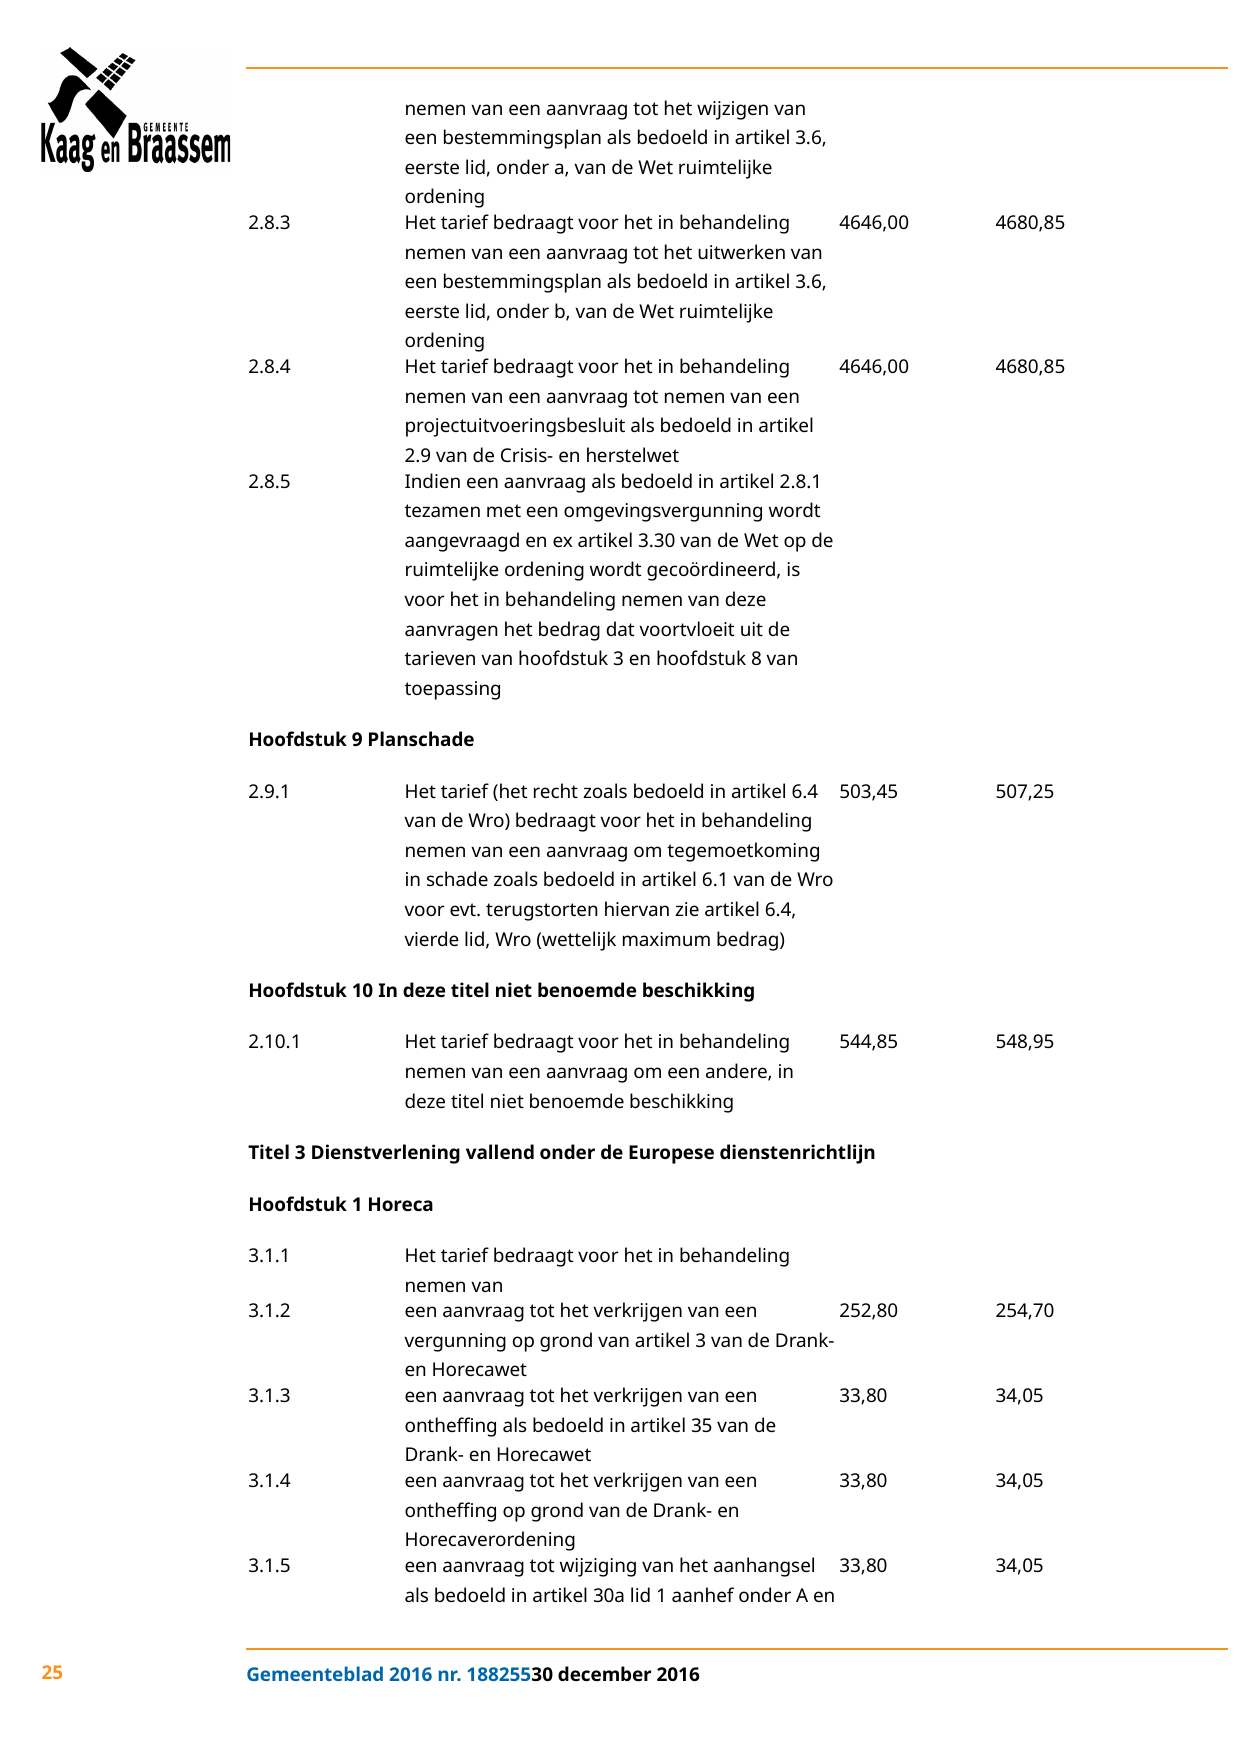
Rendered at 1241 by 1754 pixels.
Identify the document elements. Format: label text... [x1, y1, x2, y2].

table_cell [995, 1242, 1152, 1297]
table_cell nemen van een aanvraag tot het wijzigen van een bestemmingsplan als bedoeld in artikel 3.6, eerste lid, onder a, van de Wet ruimtelijke ordening [404, 95, 839, 209]
table_cell [248, 1003, 1152, 1029]
table_cell 254,70 [995, 1298, 1152, 1382]
picture [41, 47, 231, 172]
table_cell [995, 468, 1152, 701]
table_cell 4680,85 [995, 209, 1152, 353]
table_cell een aanvraag tot wijziging van het aanhangsel als bedoeld in artikel 30a lid 1 aanhef onder A en [404, 1552, 839, 1607]
table_cell 252,80 [839, 1298, 995, 1382]
table_cell 507,25 [995, 778, 1152, 951]
table_cell 2.8.5 [248, 468, 404, 701]
table_cell 34,05 [995, 1383, 1152, 1467]
table_cell een aanvraag tot het verkrijgen van een ontheffing op grond van de Drank- en Horecaverordening [404, 1467, 839, 1552]
table_cell 4646,00 [839, 209, 995, 353]
table_cell [248, 701, 1152, 726]
table_cell 2.8.4 [248, 353, 404, 468]
table_cell 548,95 [995, 1029, 1152, 1113]
table_cell Hoofdstuk 1 Horeca [248, 1191, 1152, 1216]
table_cell 3.1.4 [248, 1467, 404, 1552]
table_cell Het tarief bedraagt voor het in behandeling nemen van [404, 1242, 839, 1297]
table_cell Indien een aanvraag als bedoeld in artikel 2.8.1 tezamen met een omgevingsvergunning wordt aangevraagd en ex artikel 3.30 van de Wet op de ruimtelijke ordening wordt gecoördineerd, is voor het in behandeling nemen van deze aanvragen het bedrag dat voortvloeit uit de tarieven van hoofdstuk 3 en hoofdstuk 8 van toepassing [404, 468, 839, 701]
table_cell 34,05 [995, 1467, 1152, 1552]
table_cell Titel 3 Dienstverlening vallend onder de Europese dienstenrichtlijn [248, 1139, 1152, 1165]
table_cell [839, 95, 995, 209]
table_cell 503,45 [839, 778, 995, 951]
table_cell 2.8.3 [248, 209, 404, 353]
table_cell 34,05 [995, 1552, 1152, 1607]
table_cell [839, 1242, 995, 1297]
table_cell [404, 1216, 1152, 1242]
table_cell Het tarief bedraagt voor het in behandeling nemen van een aanvraag tot nemen van een projectuitvoeringsbesluit als bedoeld in artikel 2.9 van de Crisis- en herstelwet [404, 353, 839, 468]
table_cell 544,85 [839, 1029, 995, 1113]
table_cell [839, 468, 995, 701]
table_cell 3.1.5 [248, 1552, 404, 1607]
table_cell 33,80 [839, 1467, 995, 1552]
table_cell een aanvraag tot het verkrijgen van een ontheffing als bedoeld in artikel 35 van de Drank- en Horecawet [404, 1383, 839, 1467]
table_cell [995, 95, 1152, 209]
table_cell 4646,00 [839, 353, 995, 468]
table_cell Het tarief bedraagt voor het in behandeling nemen van een aanvraag tot het uitwerken van een bestemmingsplan als bedoeld in artikel 3.6, eerste lid, onder b, van de Wet ruimtelijke ordening [404, 209, 839, 353]
table_cell [248, 1165, 1152, 1191]
table_cell 33,80 [839, 1383, 995, 1467]
table_cell 3.1.2 [248, 1298, 404, 1382]
table_cell Het tarief (het recht zoals bedoeld in artikel 6.4 van de Wro) bedraagt voor het in behandeling nemen van een aanvraag om tegemoetkoming in schade zoals bedoeld in artikel 6.1 van de Wro voor evt. terugstorten hiervan zie artikel 6.4, vierde lid, Wro (wettelijk maximum bedrag) [404, 778, 839, 951]
table_cell Hoofdstuk 9 Planschade [248, 726, 1152, 752]
table_cell [248, 1114, 1152, 1139]
table_cell 3.1.3 [248, 1383, 404, 1467]
table_cell Hoofdstuk 10 In deze titel niet benoemde beschikking [248, 977, 1152, 1003]
table_cell 2.9.1 [248, 778, 404, 951]
table_cell [248, 1216, 404, 1242]
table_cell een aanvraag tot het verkrijgen van een vergunning op grond van artikel 3 van de Drank- en Horecawet [404, 1298, 839, 1382]
table_cell [248, 95, 404, 209]
table_cell Het tarief bedraagt voor het in behandeling nemen van een aanvraag om een andere, in deze titel niet benoemde beschikking [404, 1029, 839, 1113]
table_cell 2.10.1 [248, 1029, 404, 1113]
table_cell [248, 951, 1152, 977]
table_cell 3.1.1 [248, 1242, 404, 1297]
table_cell 33,80 [839, 1552, 995, 1607]
table_cell 4680,85 [995, 353, 1152, 468]
table_cell [248, 752, 1152, 778]
